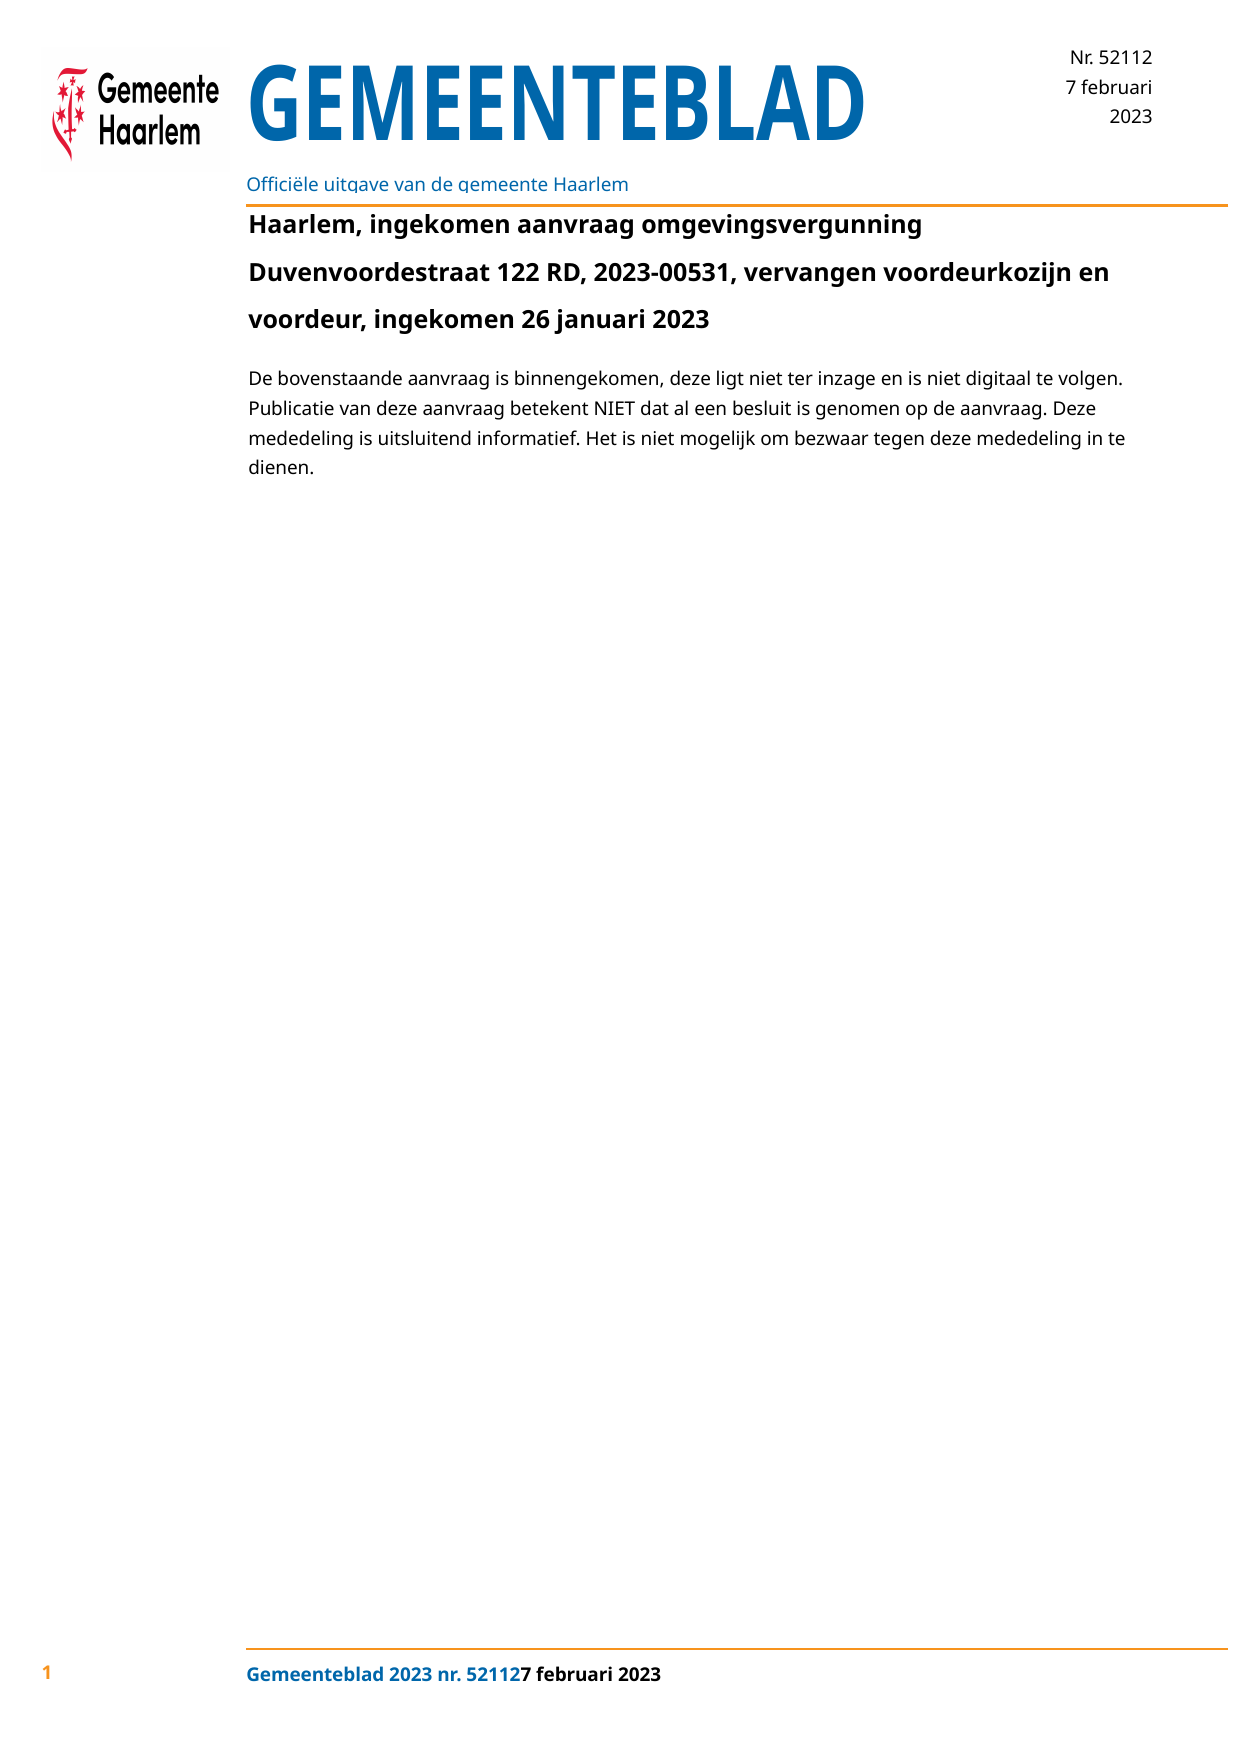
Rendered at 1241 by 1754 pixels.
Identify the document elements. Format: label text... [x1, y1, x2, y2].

text Haarlem, ingekomen aanvraag omgevingsvergunning Duvenvoordestraat 122 RD, 2023-00531, vervangen voordeurkozijn en voordeur, ingekomen 26 januari 2023 [248, 207, 1152, 336]
text De bovenstaande aanvraag is binnengekomen, deze ligt niet ter inzage en is niet digitaal te volgen. Publicatie van deze aanvraag betekent NIET dat al een besluit is genomen op de aanvraag. Deze mededeling is uitsluitend informatief. Het is niet mogelijk om bezwaar tegen deze mededeling in te dienen. [248, 366, 1152, 480]
picture [41, 47, 231, 172]
